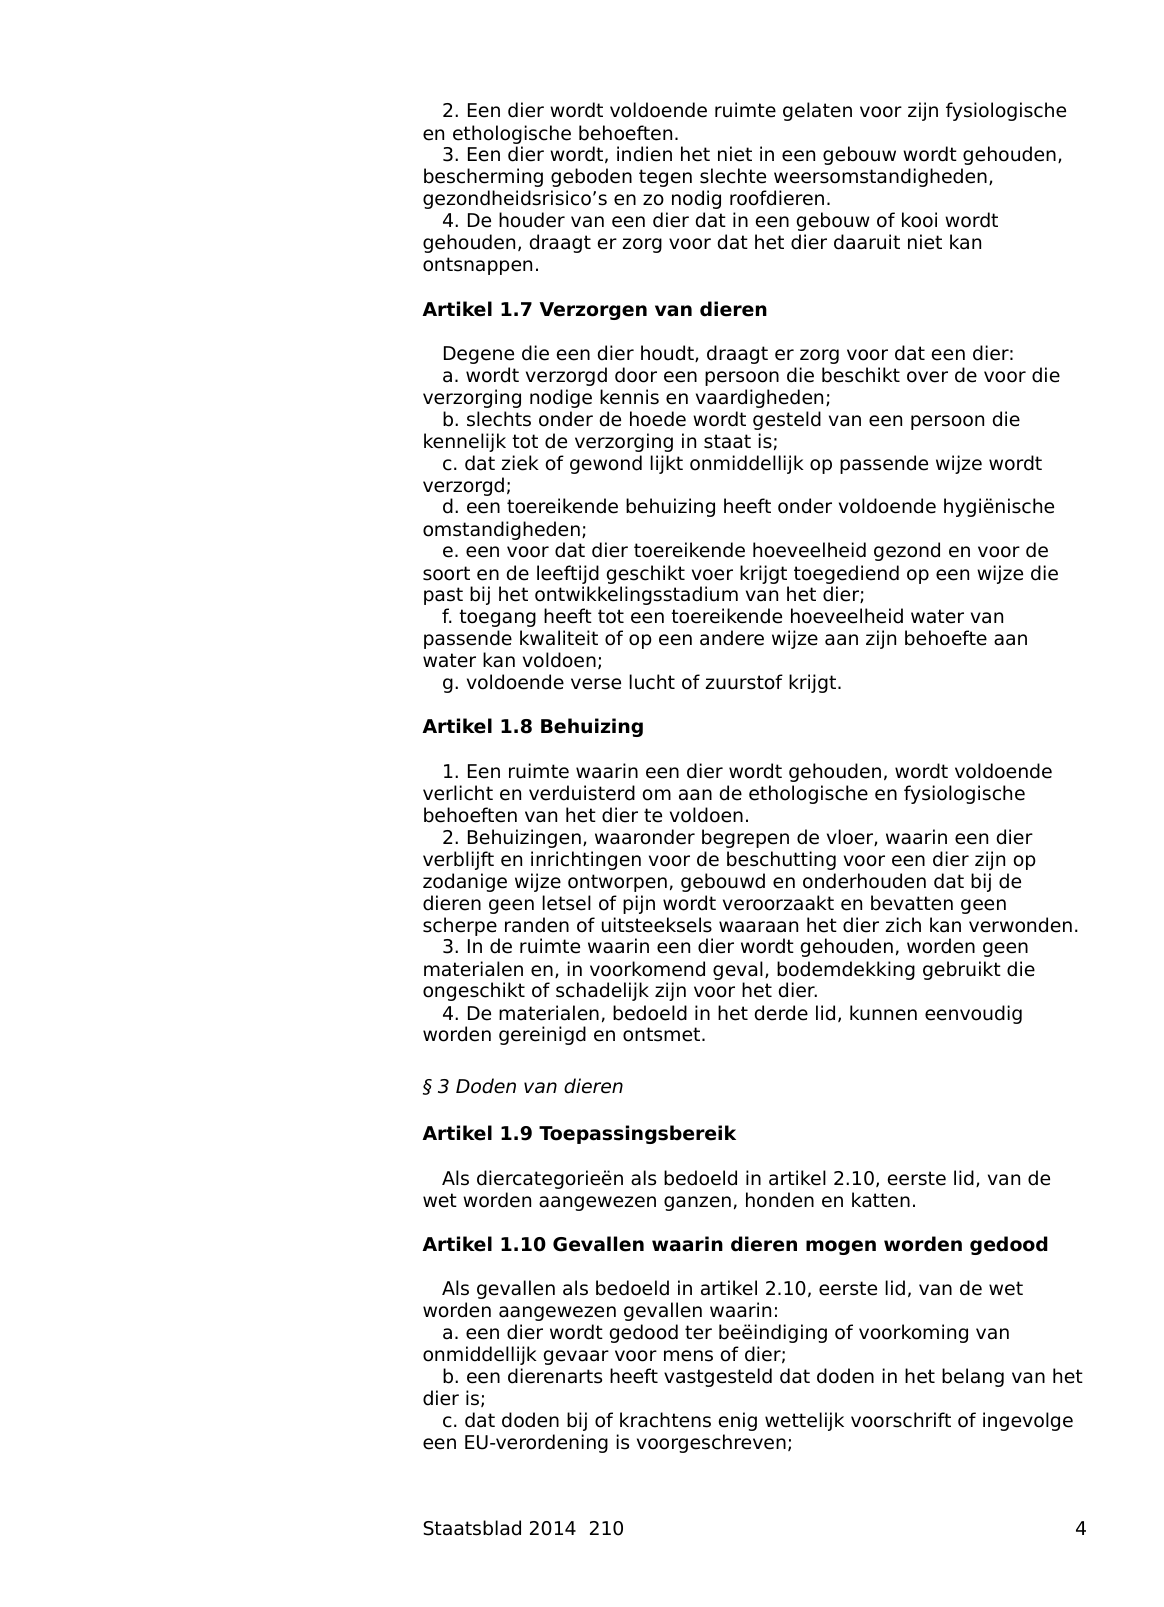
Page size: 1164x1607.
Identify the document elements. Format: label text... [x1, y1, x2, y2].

text d. een toereikende behuizing heeft onder voldoende hygiënische omstandigheden; [422, 496, 1087, 540]
text 3. In de ruimte waarin een dier wordt gehouden, worden geen materialen en, in voorkomend geval, bodemdekking gebruikt die ongeschikt of schadelijk zijn voor het dier. [422, 936, 1087, 1002]
text 2. Een dier wordt voldoende ruimte gelaten voor zijn fysiologische en ethologische behoeften. [422, 100, 1087, 144]
subtitle Artikel 1.9 Toepassingsbereik [422, 1123, 1087, 1145]
text g. voldoende verse lucht of zuurstof krijgt. [422, 672, 1087, 694]
text 1. Een ruimte waarin een dier wordt gehouden, wordt voldoende verlicht en verduisterd om aan de ethologische en fysiologische behoeften van het dier te voldoen. [422, 761, 1087, 827]
text b. slechts onder de hoede wordt gesteld van een persoon die kennelijk tot de verzorging in staat is; [422, 408, 1087, 452]
text Als gevallen als bedoeld in artikel 2.10, eerste lid, van de wet worden aangewezen gevallen waarin: [422, 1278, 1087, 1322]
text c. dat ziek of gewond lijkt onmiddellijk op passende wijze wordt verzorgd; [422, 452, 1087, 496]
text a. een dier wordt gedood ter beëindiging of voorkoming van onmiddellijk gevaar voor mens of dier; [422, 1322, 1087, 1366]
subtitle Artikel 1.8 Behuizing [422, 716, 1087, 738]
text b. een dierenarts heeft vastgesteld dat doden in het belang van het dier is; [422, 1366, 1087, 1410]
text 3. Een dier wordt, indien het niet in een gebouw wordt gehouden, bescherming geboden tegen slechte weersomstandigheden, gezondheidsrisico’s en zo nodig roofdieren. [422, 144, 1087, 210]
text f. toegang heeft tot een toereikende hoeveelheid water van passende kwaliteit of op een andere wijze aan zijn behoefte aan water kan voldoen; [422, 606, 1087, 672]
subtitle Artikel 1.10 Gevallen waarin dieren mogen worden gedood [422, 1234, 1087, 1256]
text 4. De houder van een dier dat in een gebouw of kooi wordt gehouden, draagt er zorg voor dat het dier daaruit niet kan ontsnappen. [422, 210, 1087, 276]
text e. een voor dat dier toereikende hoeveelheid gezond en voor de soort en de leeftijd geschikt voer krijgt toegediend op een wijze die past bij het ontwikkelingsstadium van het dier; [422, 540, 1087, 606]
text a. wordt verzorgd door een persoon die beschikt over de voor die verzorging nodige kennis en vaardigheden; [422, 364, 1087, 408]
text 4. De materialen, bedoeld in het derde lid, kunnen eenvoudig worden gereinigd en ontsmet. [422, 1002, 1087, 1046]
text c. dat doden bij of krachtens enig wettelijk voorschrift of ingevolge een EU-verordening is voorgeschreven; [422, 1410, 1087, 1454]
subtitle Artikel 1.7 Verzorgen van dieren [422, 298, 1087, 320]
text Degene die een dier houdt, draagt er zorg voor dat een dier: [422, 343, 1087, 364]
text 2. Behuizingen, waaronder begrepen de vloer, waarin een dier verblijft en inrichtingen voor de beschutting voor een dier zijn op zodanige wijze ontworpen, gebouwd en onderhouden dat bij de dieren geen letsel of pijn wordt veroorzaakt en bevatten geen scherpe randen of uitsteeksels waaraan het dier zich kan verwonden. [422, 827, 1087, 936]
subtitle § 3 Doden van dieren [422, 1076, 1087, 1098]
text Als diercategorieën als bedoeld in artikel 2.10, eerste lid, van de wet worden aangewezen ganzen, honden en katten. [422, 1167, 1087, 1211]
